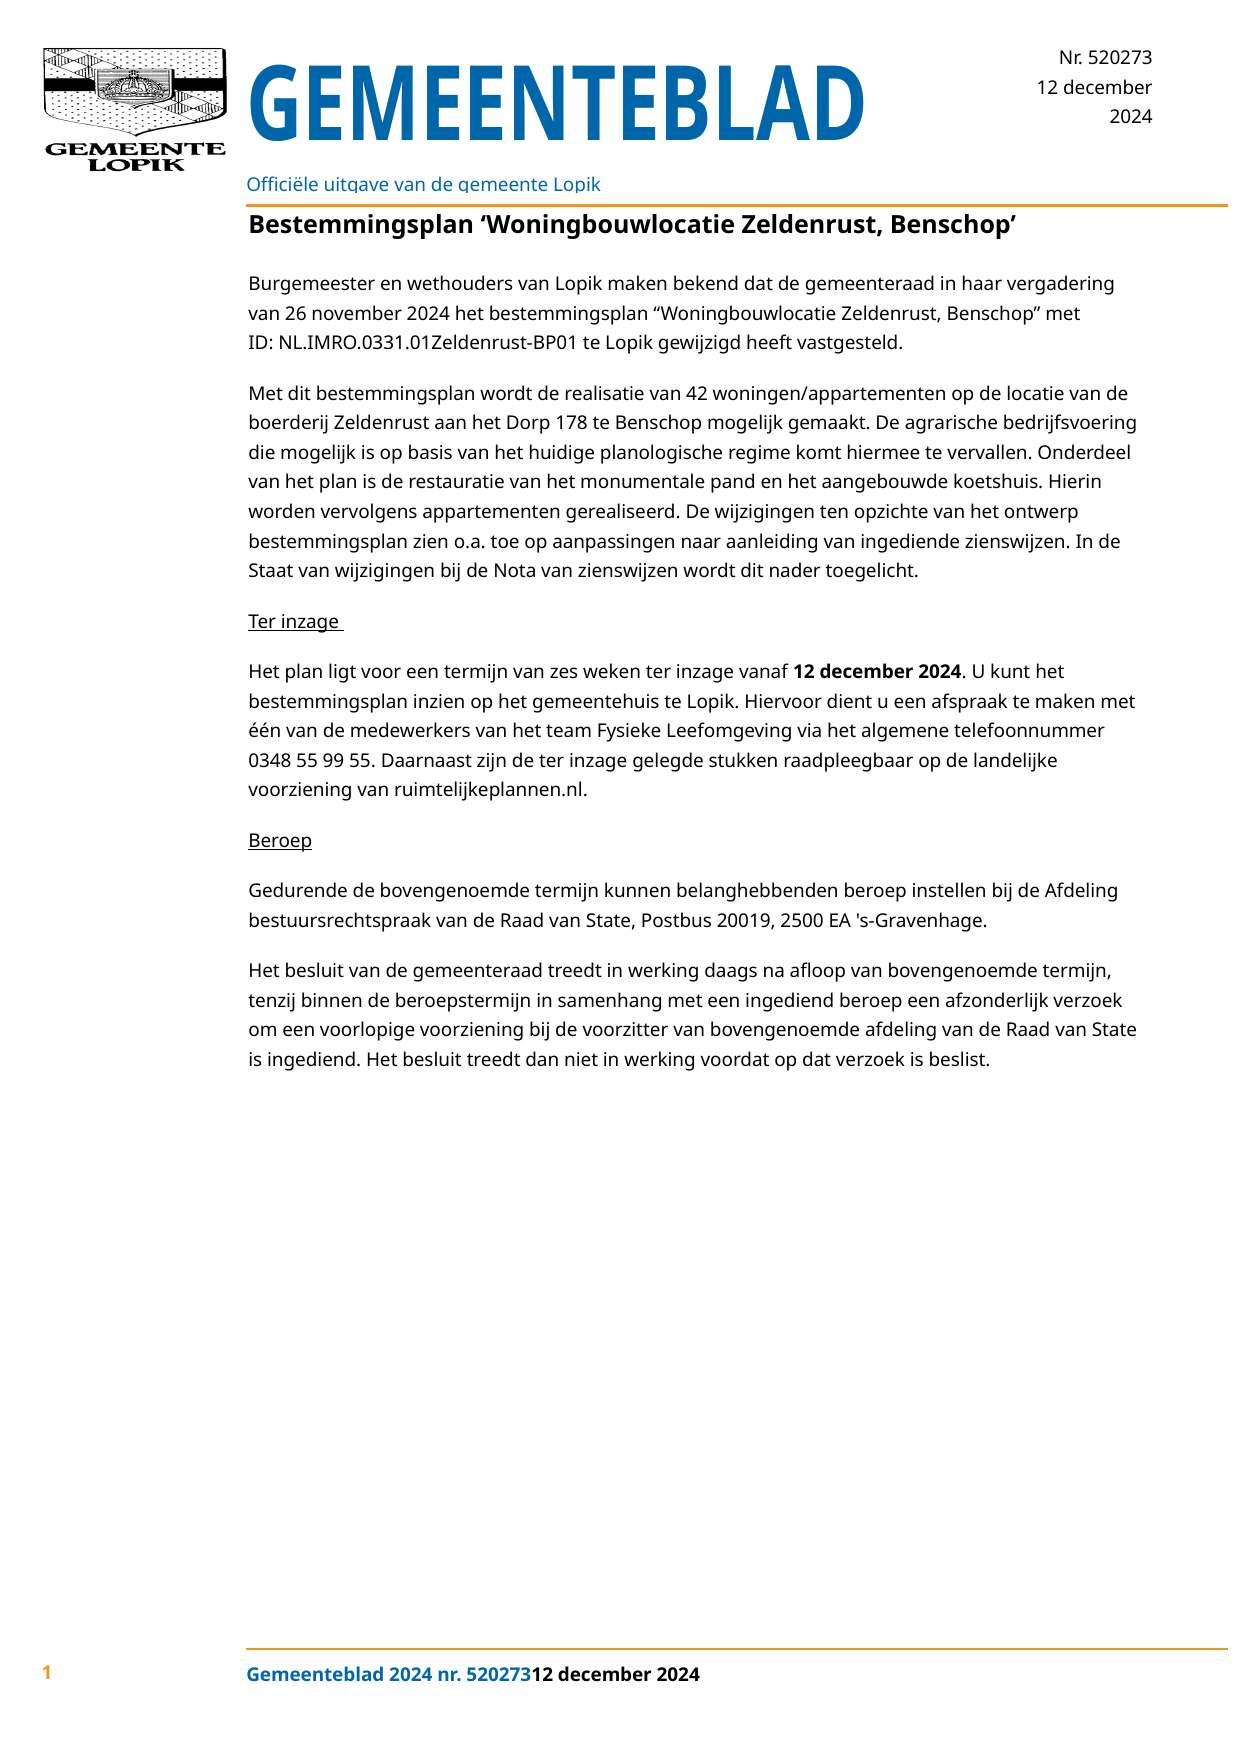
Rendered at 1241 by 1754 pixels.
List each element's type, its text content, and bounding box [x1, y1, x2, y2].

text Het besluit van de gemeenteraad treedt in werking daags na afloop van bovengenoemde termijn, tenzij binnen de beroepstermijn in samenhang met een ingediend beroep een afzonderlijk verzoek om een voorlopige voorziening bij de voorzitter van bovengenoemde afdeling van de Raad van State is ingediend. Het besluit treedt dan niet in werking voordat op dat verzoek is beslist. [248, 957, 1152, 1072]
text Het plan ligt voor een termijn van zes weken ter inzage vanaf 12 december 2024. U kunt het bestemmingsplan inzien op het gemeentehuis te Lopik. Hiervoor dient u een afspraak te maken met één van de medewerkers van het team Fysieke Leefomgeving via het algemene telefoonnummer 0348 55 99 55. Daarnaast zijn de ter inzage gelegde stukken raadpleegbaar op de landelijke voorziening van ruimtelijkeplannen.nl. [248, 658, 1152, 802]
text Bestemmingsplan ‘Woningbouwlocatie Zeldenrust, Benschop’ [248, 207, 1152, 241]
text Gedurende de bovengenoemde termijn kunnen belanghebbenden beroep instellen bij de Afdeling bestuursrechtspraak van de Raad van State, Postbus 20019, 2500 EA 's-Gravenhage. [248, 877, 1152, 933]
text Burgemeester en wethouders van Lopik maken bekend dat de gemeenteraad in haar vergadering van 26 november 2024 het bestemmingsplan “Woningbouwlocatie Zeldenrust, Benschop” met ID: NL.IMRO.0331.01Zeldenrust-BP01 te Lopik gewijzigd heeft vastgesteld. [248, 270, 1152, 355]
text Met dit bestemmingsplan wordt de realisatie van 42 woningen/appartementen op de locatie van de boerderij Zeldenrust aan het Dorp 178 te Benschop mogelijk gemaakt. De agrarische bedrijfsvoering die mogelijk is op basis van het huidige planologische regime komt hiermee te vervallen. Onderdeel van het plan is de restauratie van het monumentale pand en het aangebouwde koetshuis. Hierin worden vervolgens appartementen gerealiseerd. De wijzigingen ten opzichte van het ontwerp bestemmingsplan zien o.a. toe op aanpassingen naar aanleiding van ingediende zienswijzen. In de Staat van wijzigingen bij de Nota van zienswijzen wordt dit nader toegelicht. [248, 380, 1152, 583]
text Ter inzage [248, 608, 1152, 633]
text Beroep [248, 827, 1152, 853]
picture [41, 47, 231, 172]
